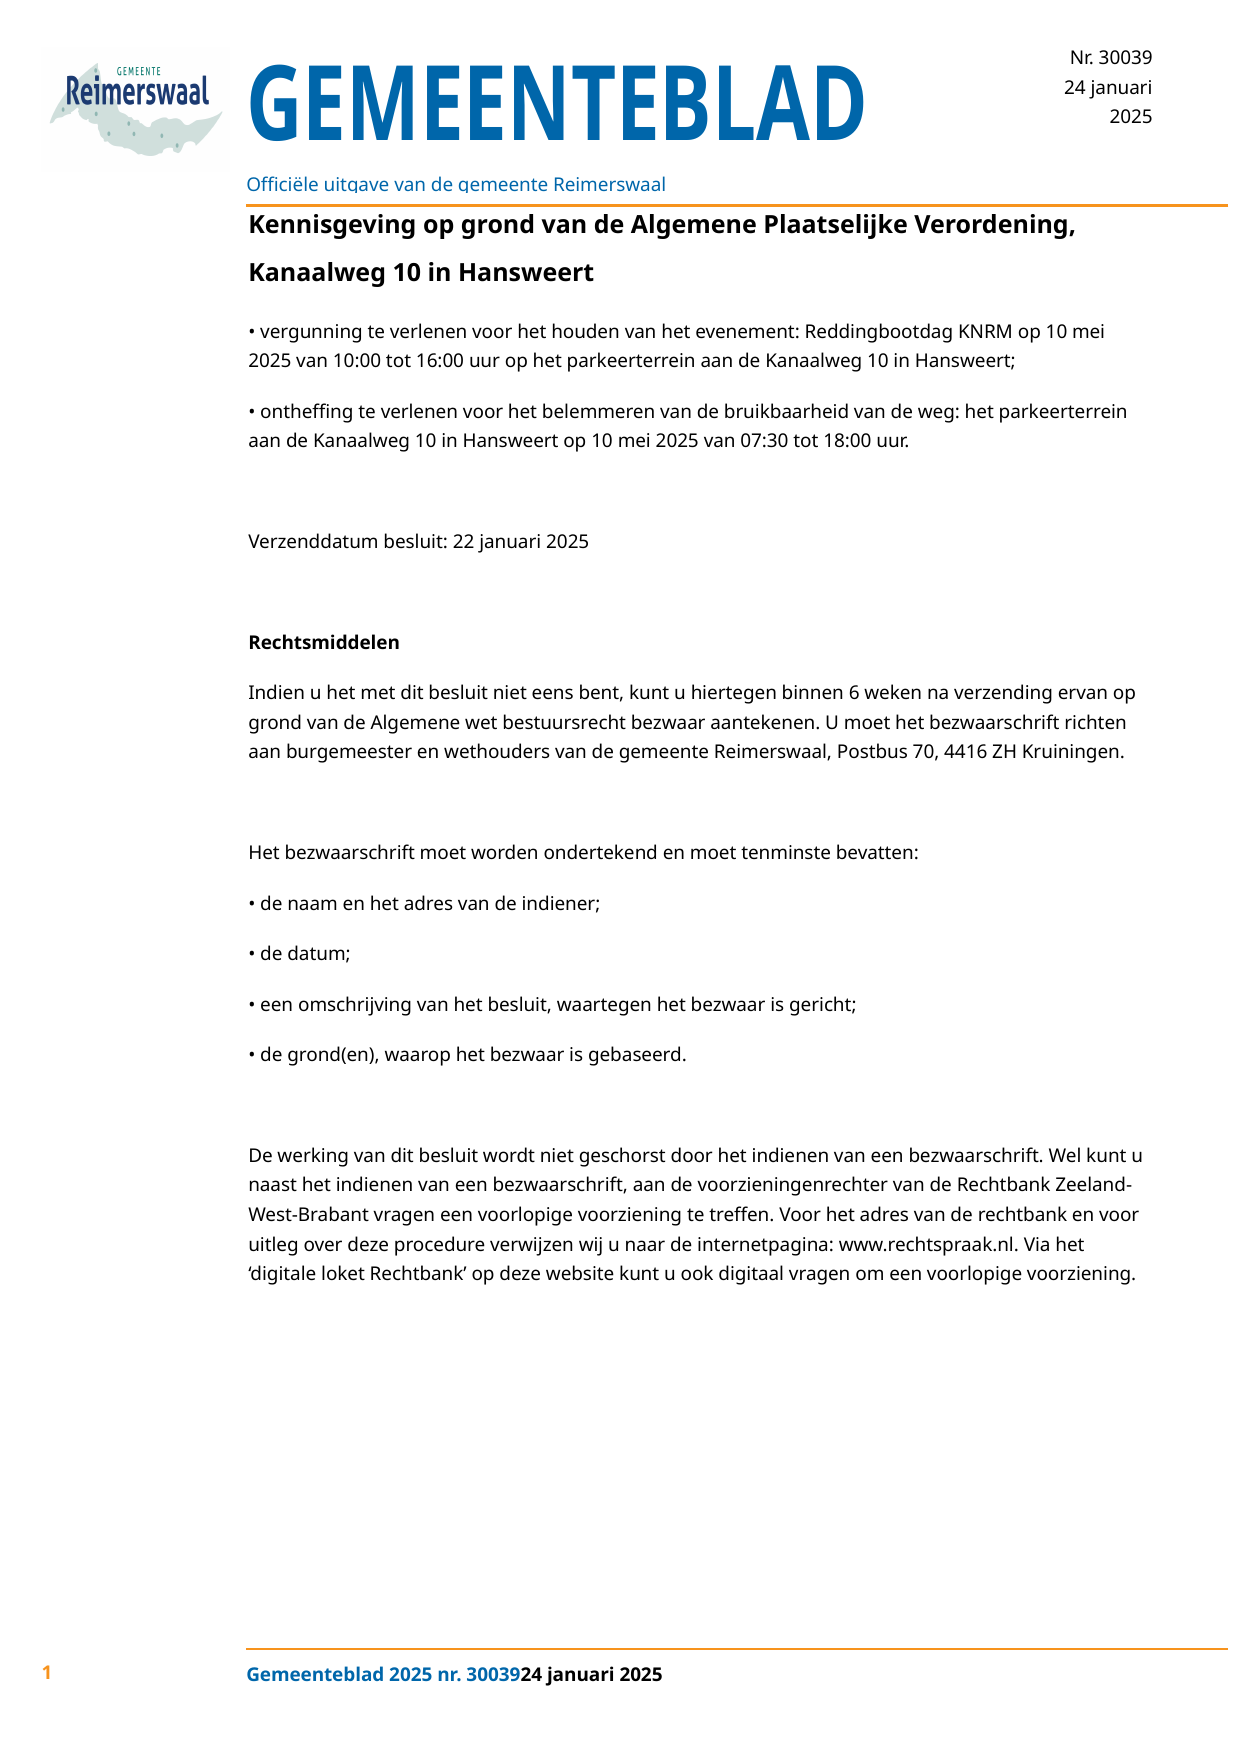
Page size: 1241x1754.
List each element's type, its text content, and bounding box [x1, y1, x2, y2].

text • vergunning te verlenen voor het houden van het evenement: Reddingbootdag KNRM op 10 mei 2025 van 10:00 tot 16:00 uur op het parkeerterrein aan de Kanaalweg 10 in Hansweert; [248, 318, 1152, 373]
text • de datum; [248, 940, 1152, 966]
text Verzenddatum besluit: 22 januari 2025 [248, 528, 1152, 554]
picture [41, 47, 231, 172]
text • de grond(en), waarop het bezwaar is gebaseerd. [248, 1041, 1152, 1067]
text Het bezwaarschrift moet worden ondertekend en moet tenminste bevatten: [248, 839, 1152, 865]
text • een omschrijving van het besluit, waartegen het bezwaar is gericht; [248, 991, 1152, 1017]
text Rechtsmiddelen [248, 629, 1152, 655]
text • de naam en het adres van de indiener; [248, 890, 1152, 916]
text • ontheffing te verlenen voor het belemmeren van de bruikbaarheid van de weg: het parkeerterrein aan de Kanaalweg 10 in Hansweert op 10 mei 2025 van 07:30 tot 18:00 uur. [248, 398, 1152, 453]
text Indien u het met dit besluit niet eens bent, kunt u hiertegen binnen 6 weken na verzending ervan op grond van de Algemene wet bestuursrecht bezwaar aantekenen. U moet het bezwaarschrift richten aan burgemeester en wethouders van de gemeente Reimerswaal, Postbus 70, 4416 ZH Kruiningen. [248, 679, 1152, 764]
text De werking van dit besluit wordt niet geschorst door het indienen van een bezwaarschrift. Wel kunt u naast het indienen van een bezwaarschrift, aan de voorzieningenrechter van de Rechtbank Zeeland-West-Brabant vragen een voorlopige voorziening te treffen. Voor het adres van de rechtbank en voor uitleg over deze procedure verwijzen wij u naar de internetpagina: www.rechtspraak.nl. Via het ‘digitale loket Rechtbank’ op deze website kunt u ook digitaal vragen om een voorlopige voorziening. [248, 1142, 1152, 1286]
text Kennisgeving op grond van de Algemene Plaatselijke Verordening, Kanaalweg 10 in Hansweert [248, 207, 1152, 288]
